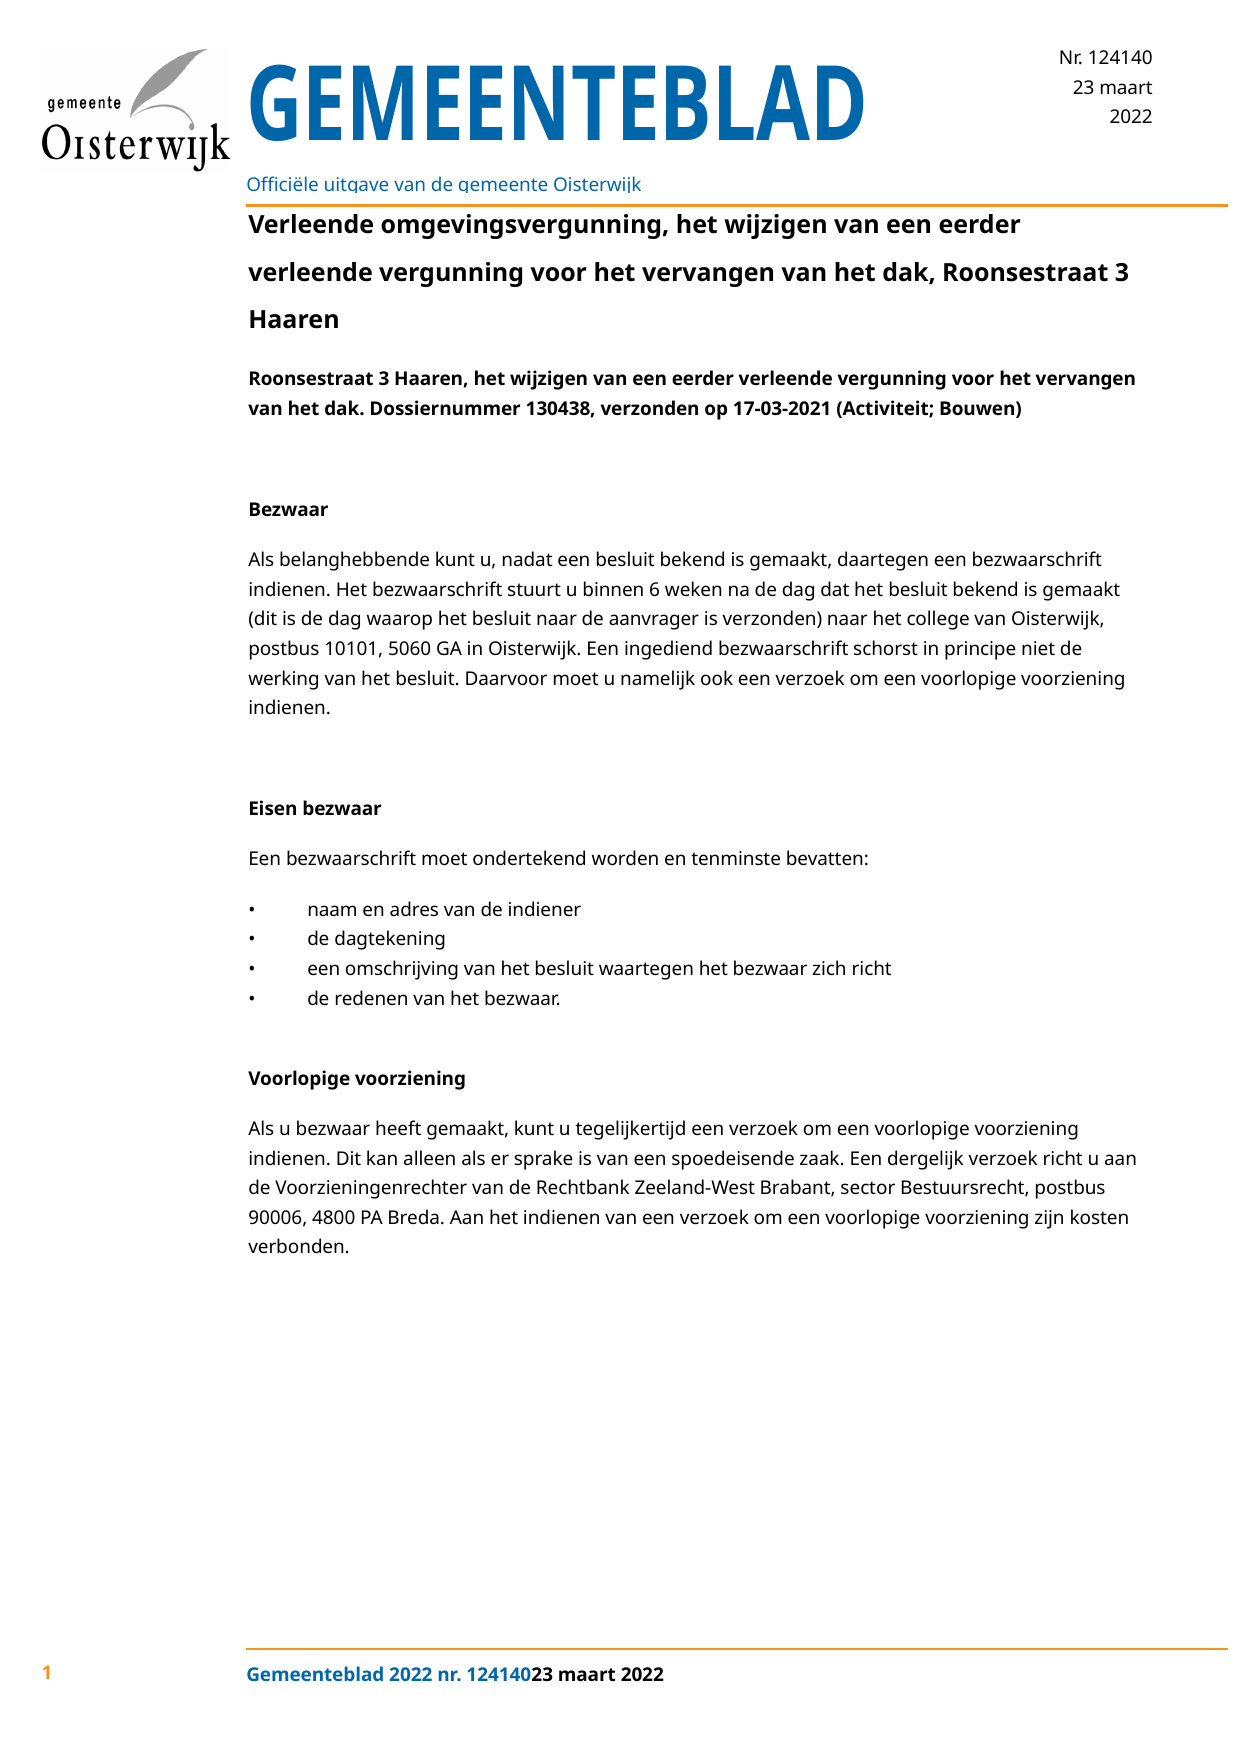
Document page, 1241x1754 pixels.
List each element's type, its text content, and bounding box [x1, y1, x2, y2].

text Als u bezwaar heeft gemaakt, kunt u tegelijkertijd een verzoek om een voorlopige voorziening indienen. Dit kan alleen als er sprake is van een spoedeisende zaak. Een dergelijk verzoek richt u aan de Voorzieningenrechter van de Rechtbank Zeeland-West Brabant, sector Bestuursrecht, postbus 90006, 4800 PA Breda. Aan het indienen van een verzoek om een voorlopige voorziening zijn kosten verbonden. [248, 1115, 1152, 1259]
text Bezwaar [248, 496, 1152, 522]
text Als belanghebbende kunt u, nadat een besluit bekend is gemaakt, daartegen een bezwaarschrift indienen. Het bezwaarschrift stuurt u binnen 6 weken na de dag dat het besluit bekend is gemaakt (dit is de dag waarop het besluit naar de aanvrager is verzonden) naar het college van Oisterwijk, postbus 10101, 5060 GA in Oisterwijk. Een ingediend bezwaarschrift schorst in principe niet de werking van het besluit. Daarvoor moet u namelijk ook een verzoek om een voorlopige voorziening indienen. [248, 546, 1152, 720]
list een omschrijving van het besluit waartegen het bezwaar zich richt [248, 955, 1152, 981]
text Verleende omgevingsvergunning, het wijzigen van een eerder verleende vergunning voor het vervangen van het dak, Roonsestraat 3 Haaren [248, 207, 1152, 336]
list naam en adres van de indiener [248, 896, 1152, 922]
picture [41, 47, 231, 172]
list de redenen van het bezwaar. [248, 985, 1152, 1010]
list de dagtekening [248, 926, 1152, 951]
text Eisen bezwaar [248, 795, 1152, 821]
text Een bezwaarschrift moet ondertekend worden en tenminste bevatten: [248, 846, 1152, 871]
text Roonsestraat 3 Haaren, het wijzigen van een eerder verleende vergunning voor het vervangen van het dak. Dossiernummer 130438, verzonden op 17-03-2021 (Activiteit; Bouwen) [248, 366, 1152, 421]
text Voorlopige voorziening [248, 1065, 1152, 1090]
